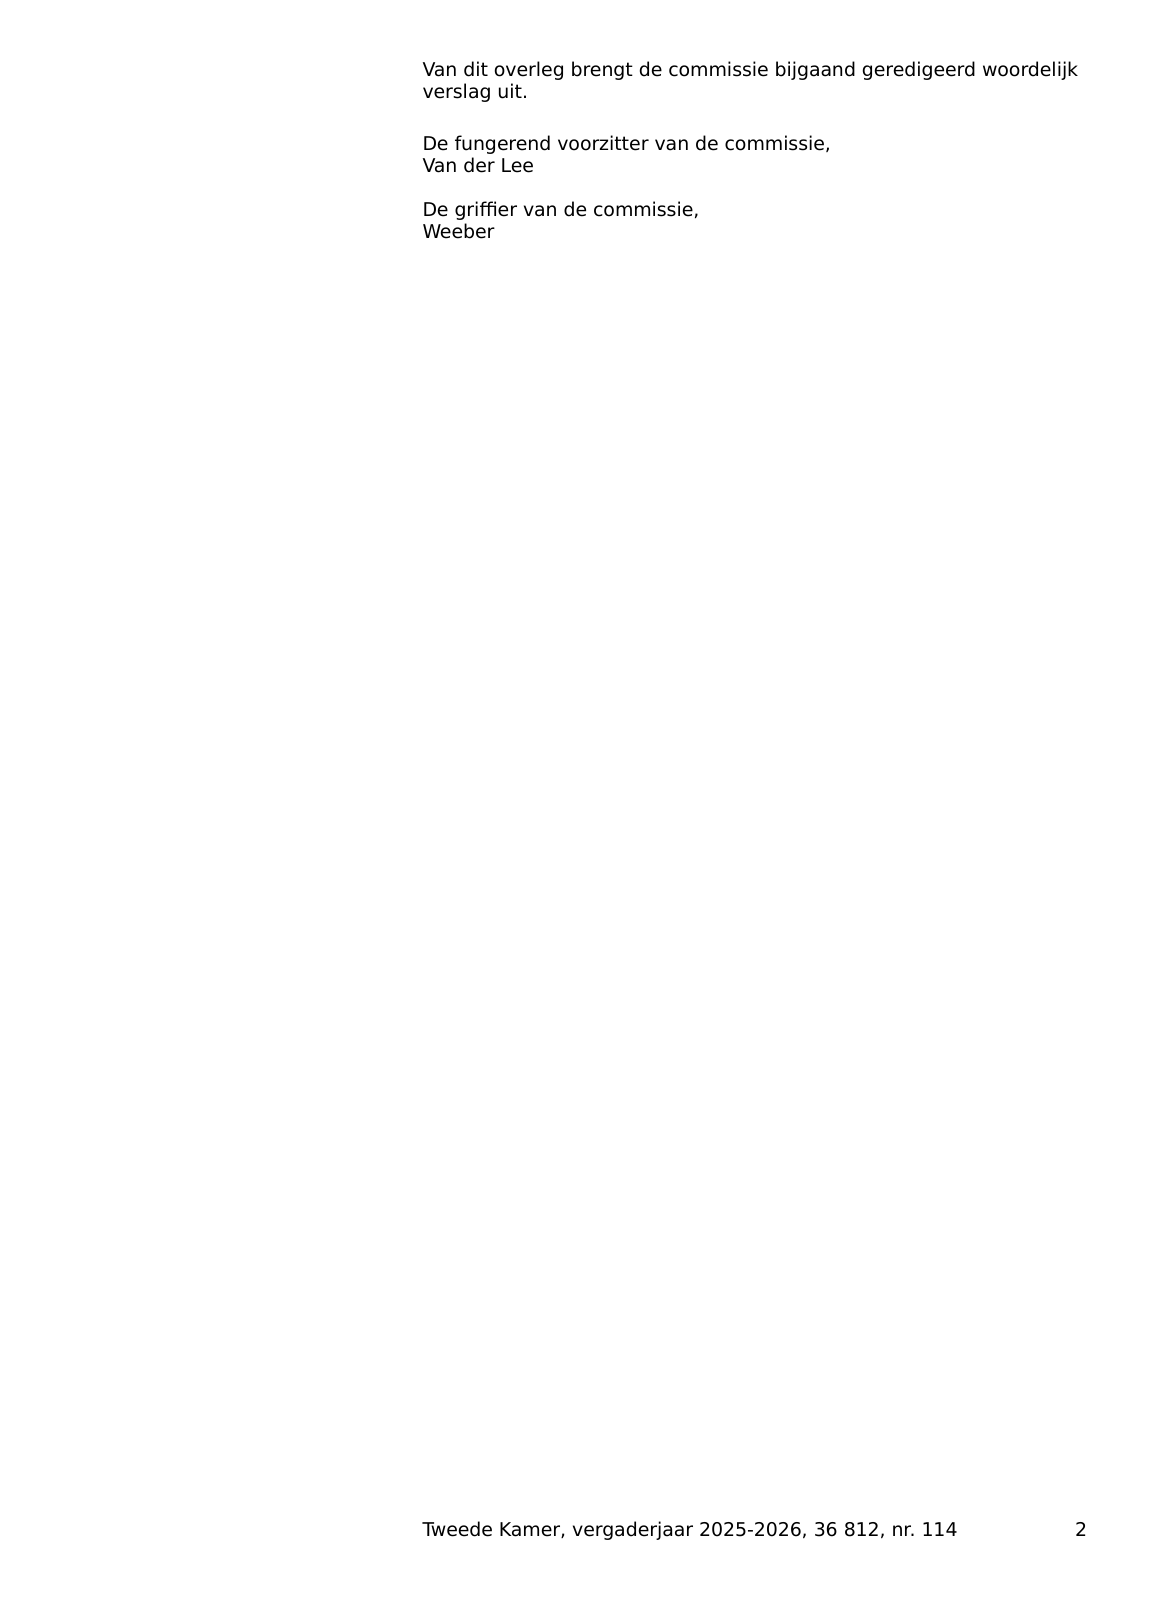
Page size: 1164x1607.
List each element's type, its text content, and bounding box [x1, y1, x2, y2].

text De fungerend voorzitter van de commissie, Van der Lee [422, 133, 1087, 177]
text De griffier van de commissie, Weeber [422, 199, 1087, 243]
text Van dit overleg brengt de commissie bijgaand geredigeerd woordelijk verslag uit. [422, 59, 1087, 103]
